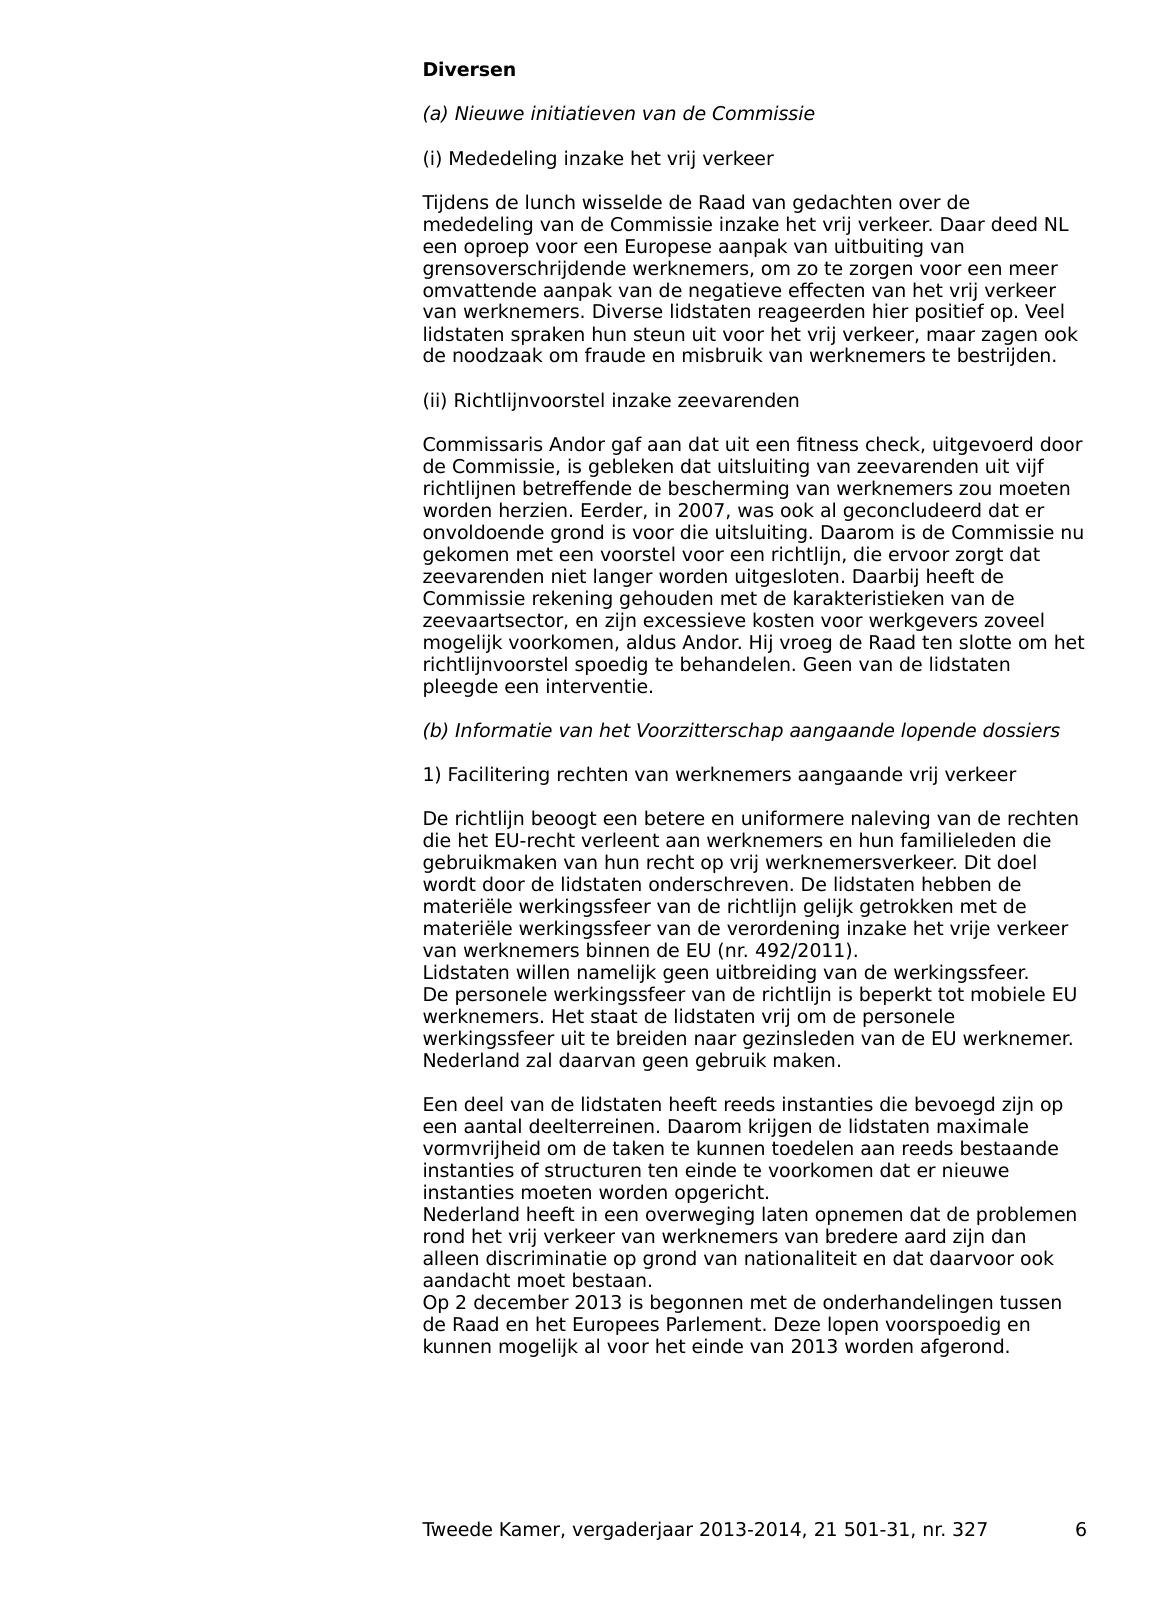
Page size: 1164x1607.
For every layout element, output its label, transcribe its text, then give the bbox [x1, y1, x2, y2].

text Commissaris Andor gaf aan dat uit een fitness check, uitgevoerd door de Commissie, is gebleken dat uitsluiting van zeevarenden uit vijf richtlijnen betreffende de bescherming van werknemers zou moeten worden herzien. Eerder, in 2007, was ook al geconcludeerd dat er onvoldoende grond is voor die uitsluiting. Daarom is de Commissie nu gekomen met een voorstel voor een richtlijn, die ervoor zorgt dat zeevarenden niet langer worden uitgesloten. Daarbij heeft de Commissie rekening gehouden met de karakteristieken van de zeevaartsector, en zijn excessieve kosten voor werkgevers zoveel mogelijk voorkomen, aldus Andor. Hij vroeg de Raad ten slotte om het richtlijnvoorstel spoedig te behandelen. Geen van de lidstaten pleegde een interventie. [422, 434, 1087, 697]
text Tijdens de lunch wisselde de Raad van gedachten over de mededeling van de Commissie inzake het vrij verkeer. Daar deed NL een oproep voor een Europese aanpak van uitbuiting van grensoverschrijdende werknemers, om zo te zorgen voor een meer omvattende aanpak van de negatieve effecten van het vrij verkeer van werknemers. Diverse lidstaten reageerden hier positief op. Veel lidstaten spraken hun steun uit voor het vrij verkeer, maar zagen ook de noodzaak om fraude en misbruik van werknemers te bestrijden. [422, 192, 1087, 367]
text De richtlijn beoogt een betere en uniformere naleving van de rechten die het EU-recht verleent aan werknemers en hun familieleden die gebruikmaken van hun recht op vrij werknemersverkeer. Dit doel wordt door de lidstaten onderschreven. De lidstaten hebben de materiële werkingssfeer van de richtlijn gelijk getrokken met de materiële werkingssfeer van de verordening inzake het vrije verkeer van werknemers binnen de EU (nr. 492/2011). [422, 808, 1087, 962]
text Nederland heeft in een overweging laten opnemen dat de problemen rond het vrij verkeer van werknemers van bredere aard zijn dan alleen discriminatie op grond van nationaliteit en dat daarvoor ook aandacht moet bestaan. [422, 1204, 1087, 1292]
text Lidstaten willen namelijk geen uitbreiding van de werkingssfeer. [422, 962, 1087, 984]
subtitle 1) Facilitering rechten van werknemers aangaande vrij verkeer [422, 764, 1087, 786]
subtitle (i) Mededeling inzake het vrij verkeer [422, 147, 1087, 169]
subtitle (b) Informatie van het Voorzitterschap aangaande lopende dossiers [422, 720, 1087, 742]
subtitle (ii) Richtlijnvoorstel inzake zeevarenden [422, 389, 1087, 412]
text Op 2 december 2013 is begonnen met de onderhandelingen tussen de Raad en het Europees Parlement. Deze lopen voorspoedig en kunnen mogelijk al voor het einde van 2013 worden afgerond. [422, 1292, 1087, 1358]
text Een deel van de lidstaten heeft reeds instanties die bevoegd zijn op een aantal deelterreinen. Daarom krijgen de lidstaten maximale vormvrijheid om de taken te kunnen toedelen aan reeds bestaande instanties of structuren ten einde te voorkomen dat er nieuwe instanties moeten worden opgericht. [422, 1094, 1087, 1204]
subtitle (a) Nieuwe initiatieven van de Commissie [422, 103, 1087, 125]
subtitle Diversen [422, 59, 1087, 81]
text De personele werkingssfeer van de richtlijn is beperkt tot mobiele EU werknemers. Het staat de lidstaten vrij om de personele werkingssfeer uit te breiden naar gezinsleden van de EU werknemer. Nederland zal daarvan geen gebruik maken. [422, 984, 1087, 1072]
